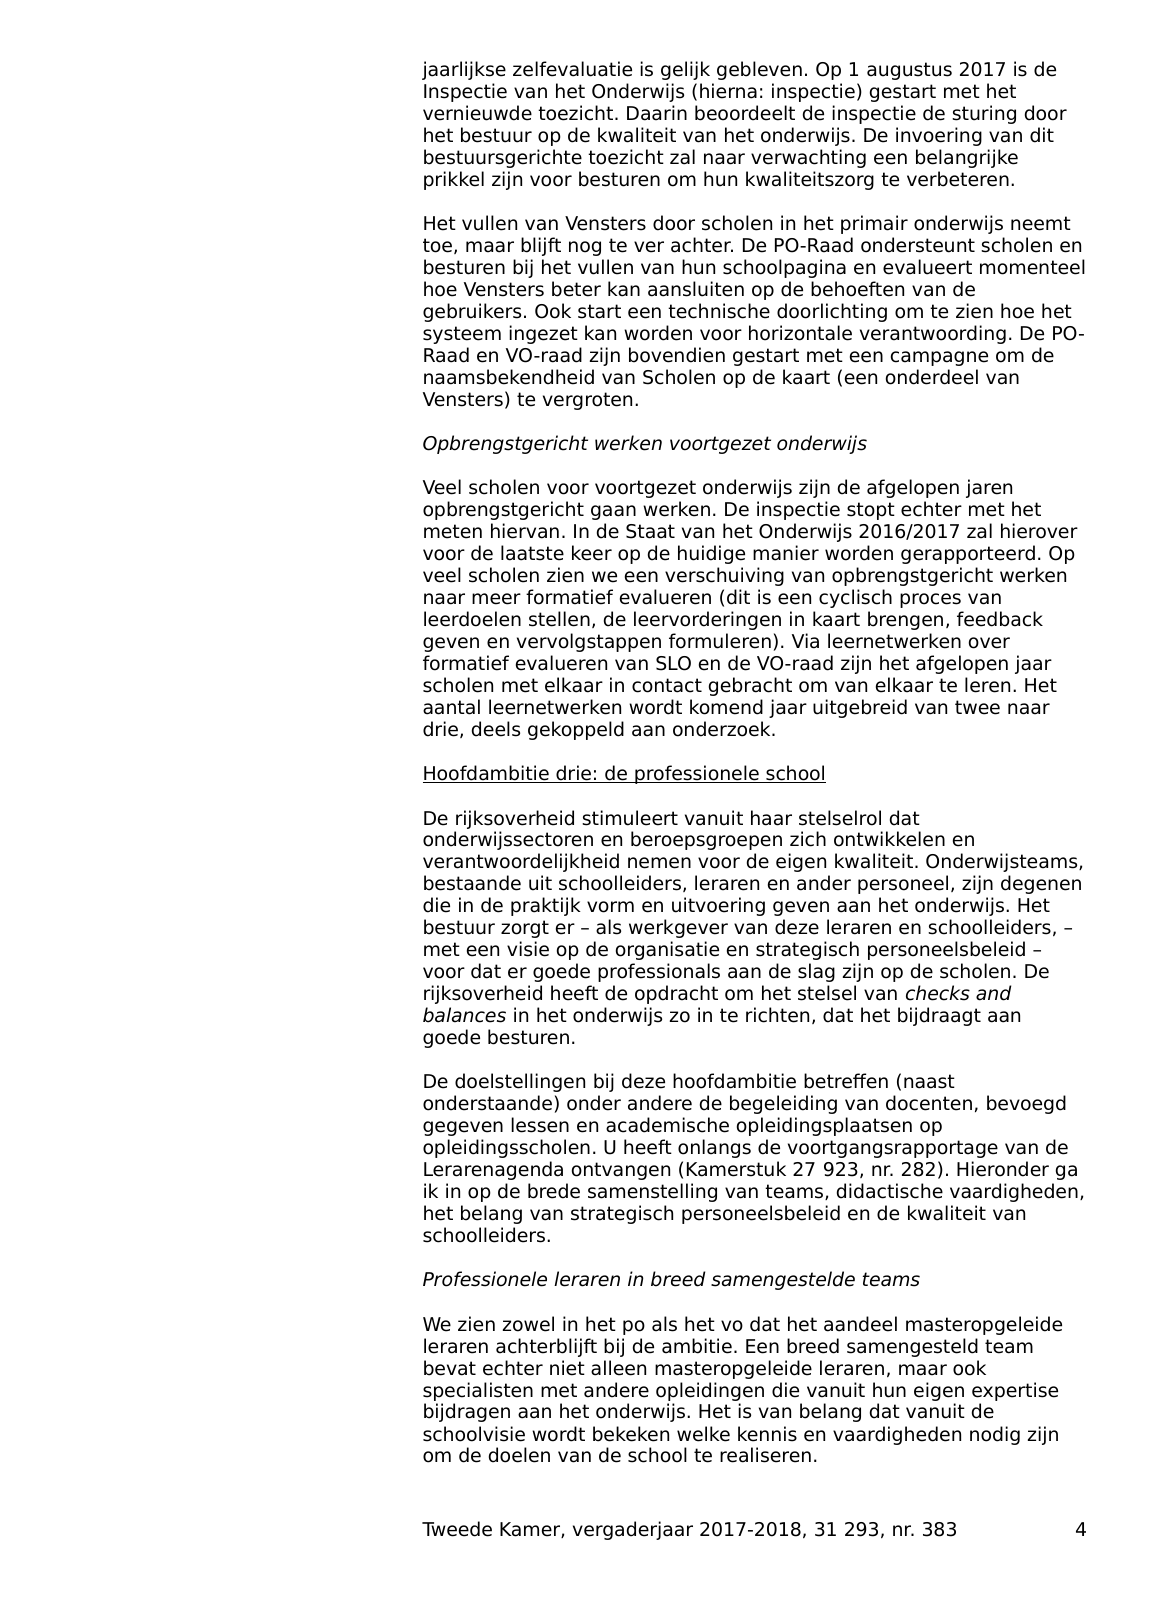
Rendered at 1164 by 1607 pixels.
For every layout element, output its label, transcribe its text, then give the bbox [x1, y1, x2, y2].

subtitle Hoofdambitie drie: de professionele school [422, 763, 1087, 785]
subtitle Opbrengstgericht werken voortgezet onderwijs [422, 433, 1087, 455]
text We zien zowel in het po als het vo dat het aandeel masteropgeleide leraren achterblijft bij de ambitie. Een breed samengesteld team bevat echter niet alleen masteropgeleide leraren, maar ook specialisten met andere opleidingen die vanuit hun eigen expertise bijdragen aan het onderwijs. Het is van belang dat vanuit de schoolvisie wordt bekeken welke kennis en vaardigheden nodig zijn om de doelen van de school te realiseren. [422, 1313, 1087, 1467]
text De doelstellingen bij deze hoofdambitie betreffen (naast onderstaande) onder andere de begeleiding van docenten, bevoegd gegeven lessen en academische opleidingsplaatsen op opleidingsscholen. U heeft onlangs de voortgangsrapportage van de Lerarenagenda ontvangen (Kamerstuk 27 923, nr. 282). Hieronder ga ik in op de brede samenstelling van teams, didactische vaardigheden, het belang van strategisch personeelsbeleid en de kwaliteit van schoolleiders. [422, 1071, 1087, 1247]
text Veel scholen voor voortgezet onderwijs zijn de afgelopen jaren opbrengstgericht gaan werken. De inspectie stopt echter met het meten hiervan. In de Staat van het Onderwijs 2016/2017 zal hierover voor de laatste keer op de huidige manier worden gerapporteerd. Op veel scholen zien we een verschuiving van opbrengstgericht werken naar meer formatief evalueren (dit is een cyclisch proces van leerdoelen stellen, de leervorderingen in kaart brengen, feedback geven en vervolgstappen formuleren). Via leernetwerken over formatief evalueren van SLO en de VO-raad zijn het afgelopen jaar scholen met elkaar in contact gebracht om van elkaar te leren. Het aantal leernetwerken wordt komend jaar uitgebreid van twee naar drie, deels gekoppeld aan onderzoek. [422, 477, 1087, 741]
text De rijksoverheid stimuleert vanuit haar stelselrol dat onderwijssectoren en beroepsgroepen zich ontwikkelen en verantwoordelijkheid nemen voor de eigen kwaliteit. Onderwijsteams, bestaande uit schoolleiders, leraren en ander personeel, zijn degenen die in de praktijk vorm en uitvoering geven aan het onderwijs. Het bestuur zorgt er – als werkgever van deze leraren en schoolleiders, – met een visie op de organisatie en strategisch personeelsbeleid – voor dat er goede professionals aan de slag zijn op de scholen. De rijksoverheid heeft de opdracht om het stelsel van checks and balances in het onderwijs zo in te richten, dat het bijdraagt aan goede besturen. [422, 807, 1087, 1049]
text Het vullen van Vensters door scholen in het primair onderwijs neemt toe, maar blijft nog te ver achter. De PO-Raad ondersteunt scholen en besturen bij het vullen van hun schoolpagina en evalueert momenteel hoe Vensters beter kan aansluiten op de behoeften van de gebruikers. Ook start een technische doorlichting om te zien hoe het systeem ingezet kan worden voor horizontale verantwoording. De PO-Raad en VO-raad zijn bovendien gestart met een campagne om de naamsbekendheid van Scholen op de kaart (een onderdeel van Vensters) te vergroten. [422, 213, 1087, 411]
subtitle Professionele leraren in breed samengestelde teams [422, 1269, 1087, 1291]
text jaarlijkse zelfevaluatie is gelijk gebleven. Op 1 augustus 2017 is de Inspectie van het Onderwijs (hierna: inspectie) gestart met het vernieuwde toezicht. Daarin beoordeelt de inspectie de sturing door het bestuur op de kwaliteit van het onderwijs. De invoering van dit bestuursgerichte toezicht zal naar verwachting een belangrijke prikkel zijn voor besturen om hun kwaliteitszorg te verbeteren. [422, 59, 1087, 191]
